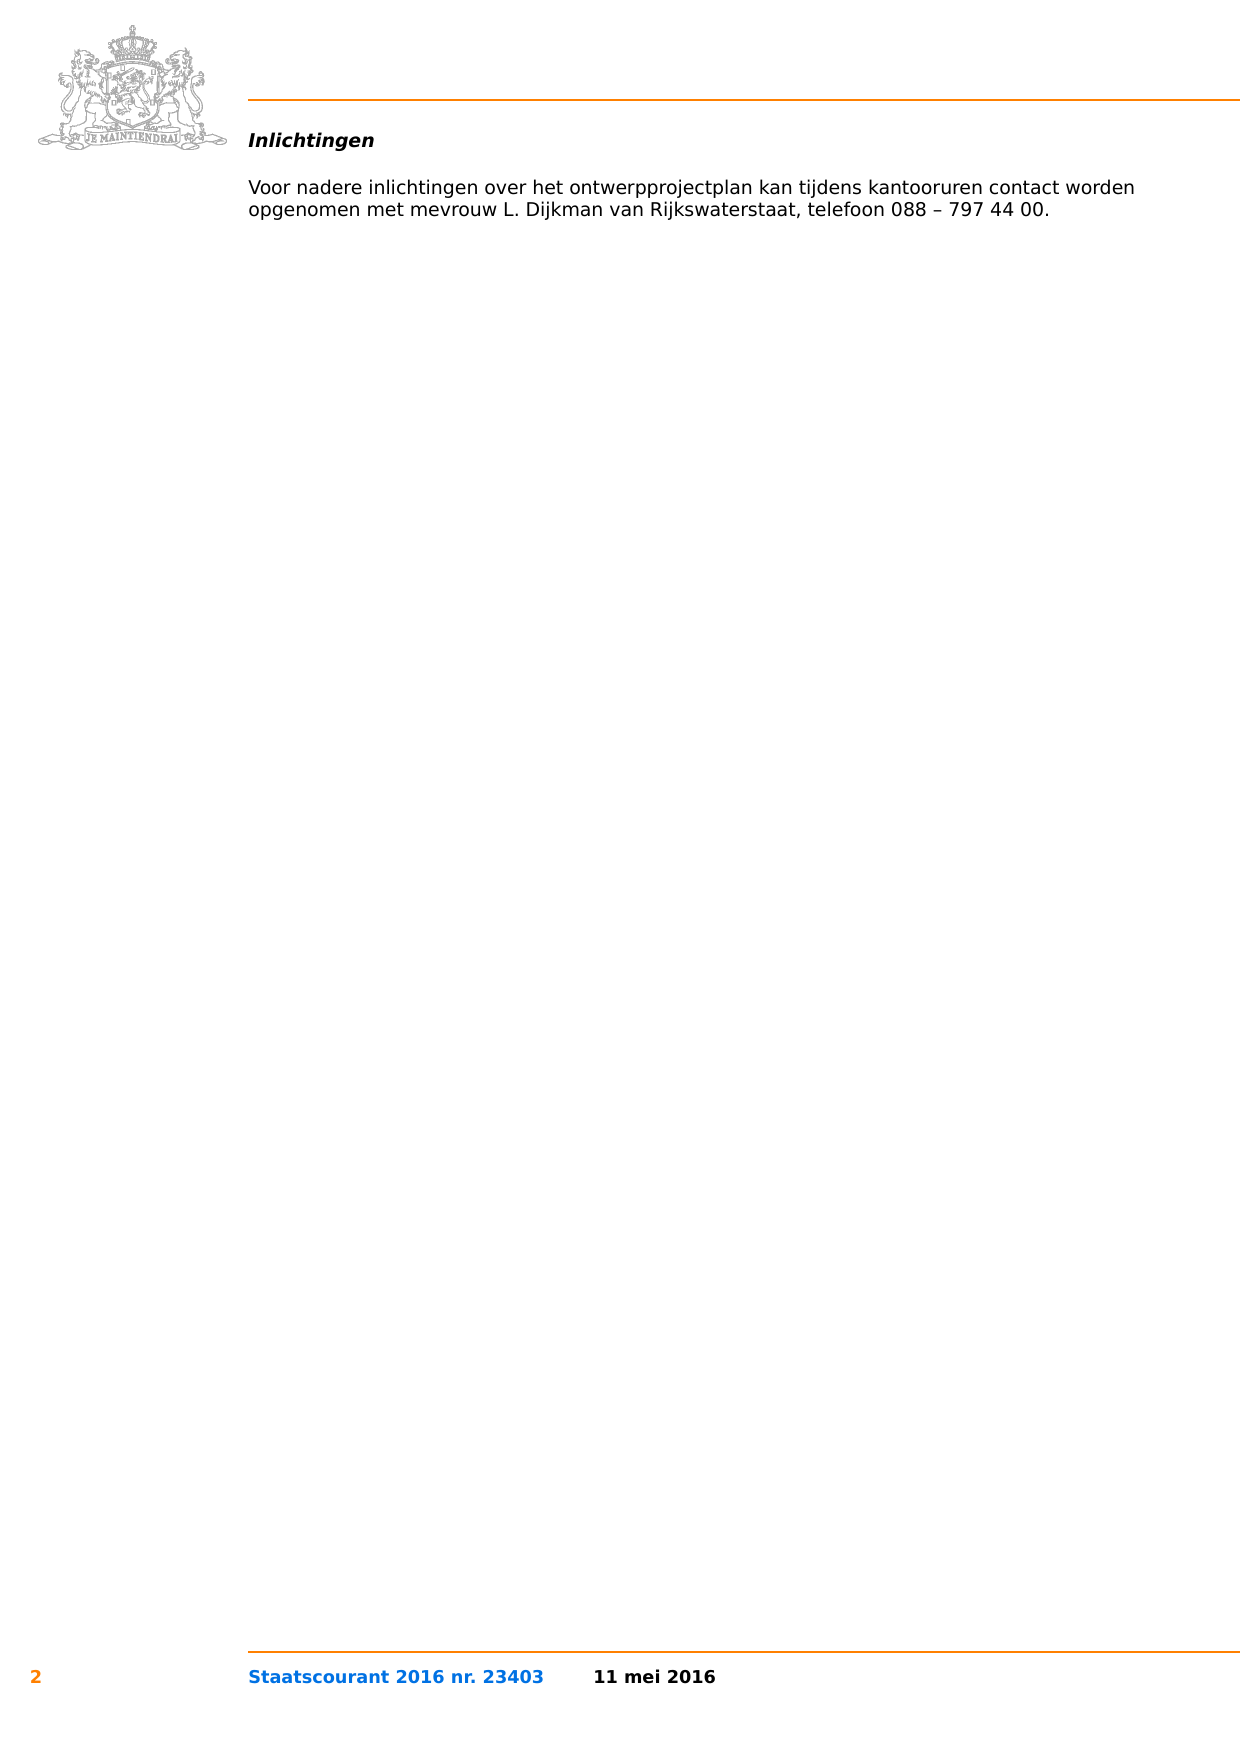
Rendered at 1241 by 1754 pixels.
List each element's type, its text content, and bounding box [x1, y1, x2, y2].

text Voor nadere inlichtingen over het ontwerpprojectplan kan tijdens kantooruren contact worden opgenomen met mevrouw L. Dijkman van Rijkswaterstaat, telefoon 088 – 797 44 00. [248, 177, 1163, 221]
picture [38, 25, 227, 150]
subtitle Inlichtingen [248, 130, 1163, 152]
